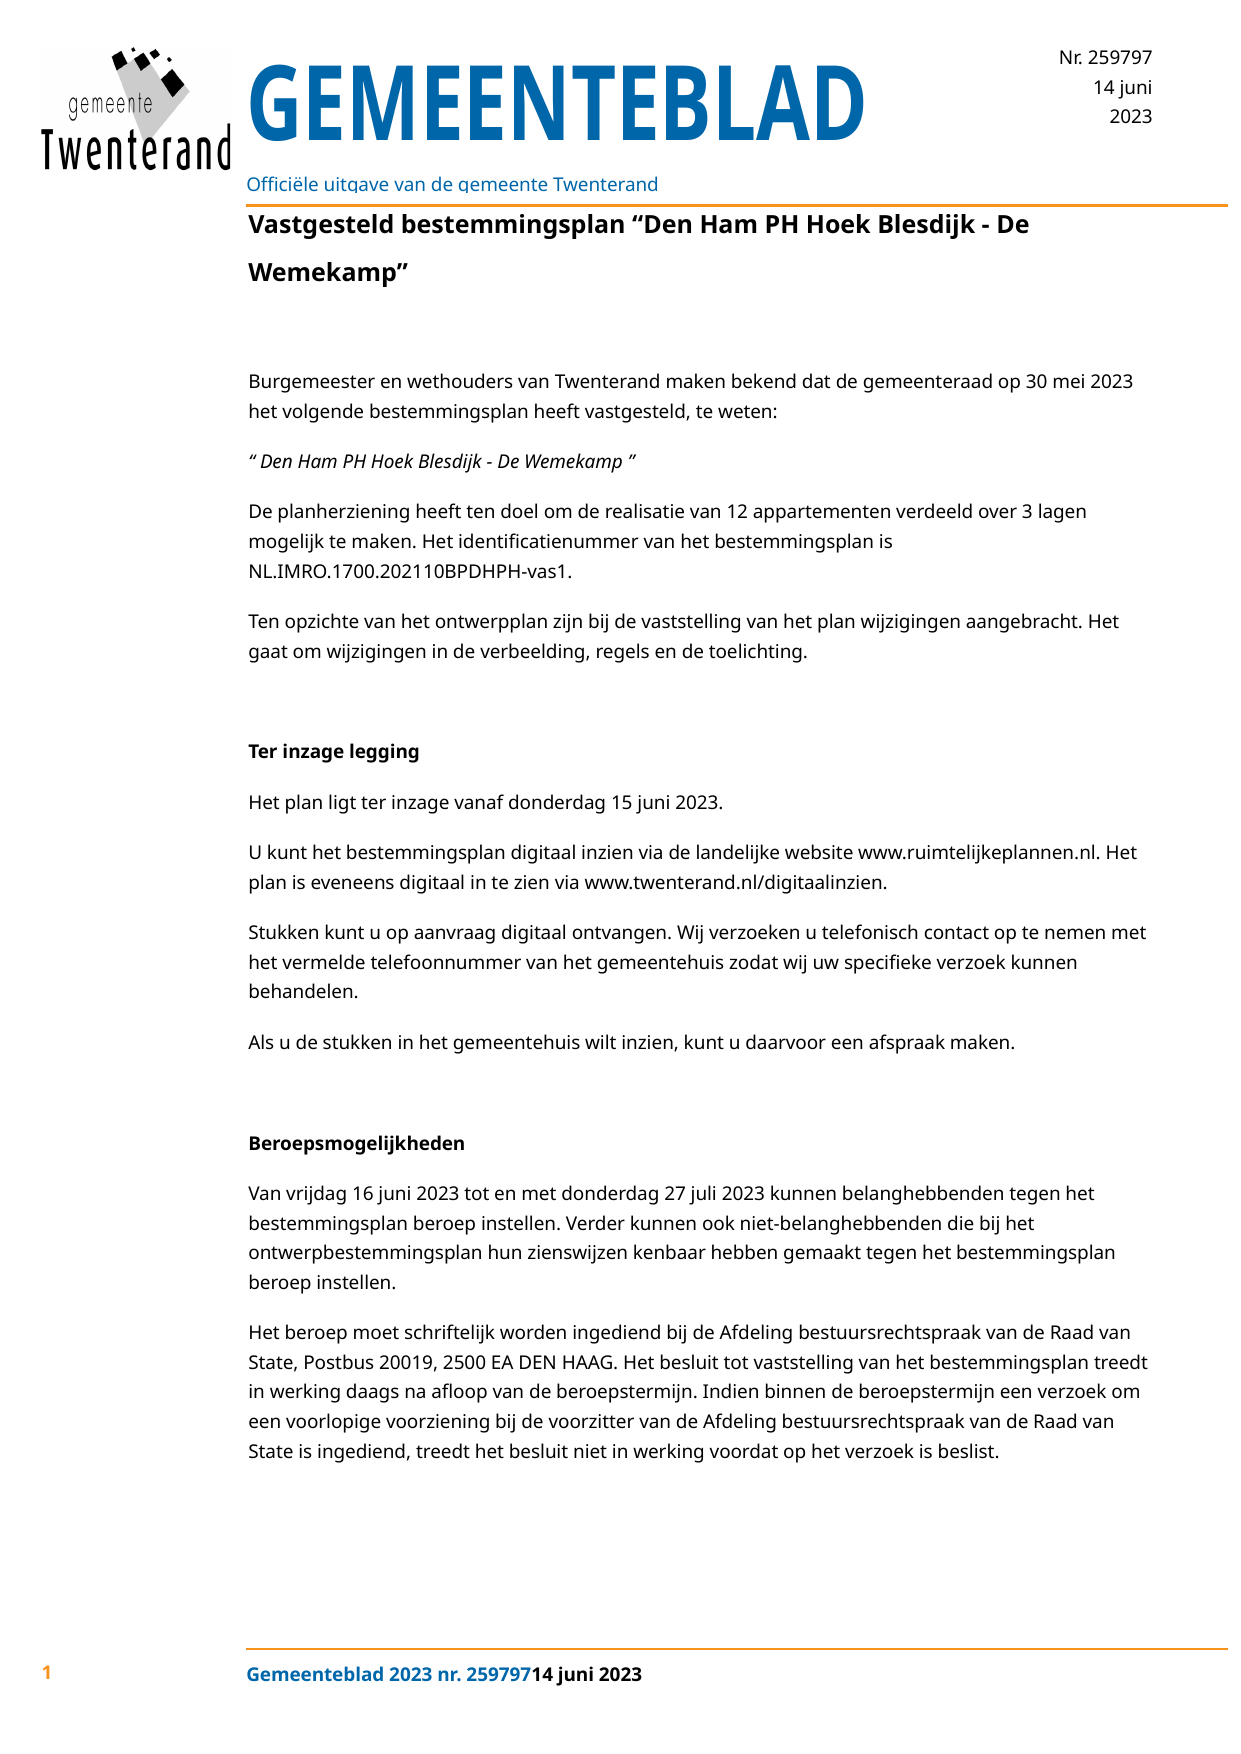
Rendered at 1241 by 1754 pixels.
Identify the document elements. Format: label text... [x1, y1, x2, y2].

text Ter inzage legging [248, 739, 1152, 764]
text Als u de stukken in het gemeentehuis wilt inzien, kunt u daarvoor een afspraak maken. [248, 1029, 1152, 1055]
text “ Den Ham PH Hoek Blesdijk - De Wemekamp ” [248, 448, 1152, 474]
text Beroepsmogelijkheden [248, 1130, 1152, 1156]
text Het beroep moet schriftelijk worden ingediend bij de Afdeling bestuursrechtspraak van de Raad van State, Postbus 20019, 2500 EA DEN HAAG. Het besluit tot vaststelling van het bestemmingsplan treedt in werking daags na afloop van de beroepstermijn. Indien binnen de beroepstermijn een verzoek om een voorlopige voorziening bij de voorzitter van de Afdeling bestuursrechtspraak van de Raad van State is ingediend, treedt het besluit niet in werking voordat op het verzoek is beslist. [248, 1319, 1152, 1464]
text Van vrijdag 16 juni 2023 tot en met donderdag 27 juli 2023 kunnen belanghebbenden tegen het bestemmingsplan beroep instellen. Verder kunnen ook niet-belanghebbenden die bij het ontwerpbestemmingsplan hun zienswijzen kenbaar hebben gemaakt tegen het bestemmingsplan beroep instellen. [248, 1180, 1152, 1295]
text Het plan ligt ter inzage vanaf donderdag 15 juni 2023. [248, 789, 1152, 815]
text De planherziening heeft ten doel om de realisatie van 12 appartementen verdeeld over 3 lagen mogelijk te maken. Het identificatienummer van het bestemmingsplan is NL.IMRO.1700.202110BPDHPH-vas1. [248, 499, 1152, 584]
text Stukken kunt u op aanvraag digitaal ontvangen. Wij verzoeken u telefonisch contact op te nemen met het vermelde telefoonnummer van het gemeentehuis zodat wij uw specifieke verzoek kunnen behandelen. [248, 919, 1152, 1004]
text Vastgesteld bestemmingsplan “Den Ham PH Hoek Blesdijk - De Wemekamp” [248, 207, 1152, 288]
text Burgemeester en wethouders van Twenterand maken bekend dat de gemeenteraad op 30 mei 2023 het volgende bestemmingsplan heeft vastgesteld, te weten: [248, 368, 1152, 424]
text Ten opzichte van het ontwerpplan zijn bij de vaststelling van het plan wijzigingen aangebracht. Het gaat om wijzigingen in de verbeelding, regels en de toelichting. [248, 608, 1152, 664]
text U kunt het bestemmingsplan digitaal inzien via de landelijke website www.ruimtelijkeplannen.nl. Het plan is eveneens digitaal in te zien via www.twenterand.nl/digitaalinzien. [248, 839, 1152, 895]
picture [41, 47, 231, 172]
